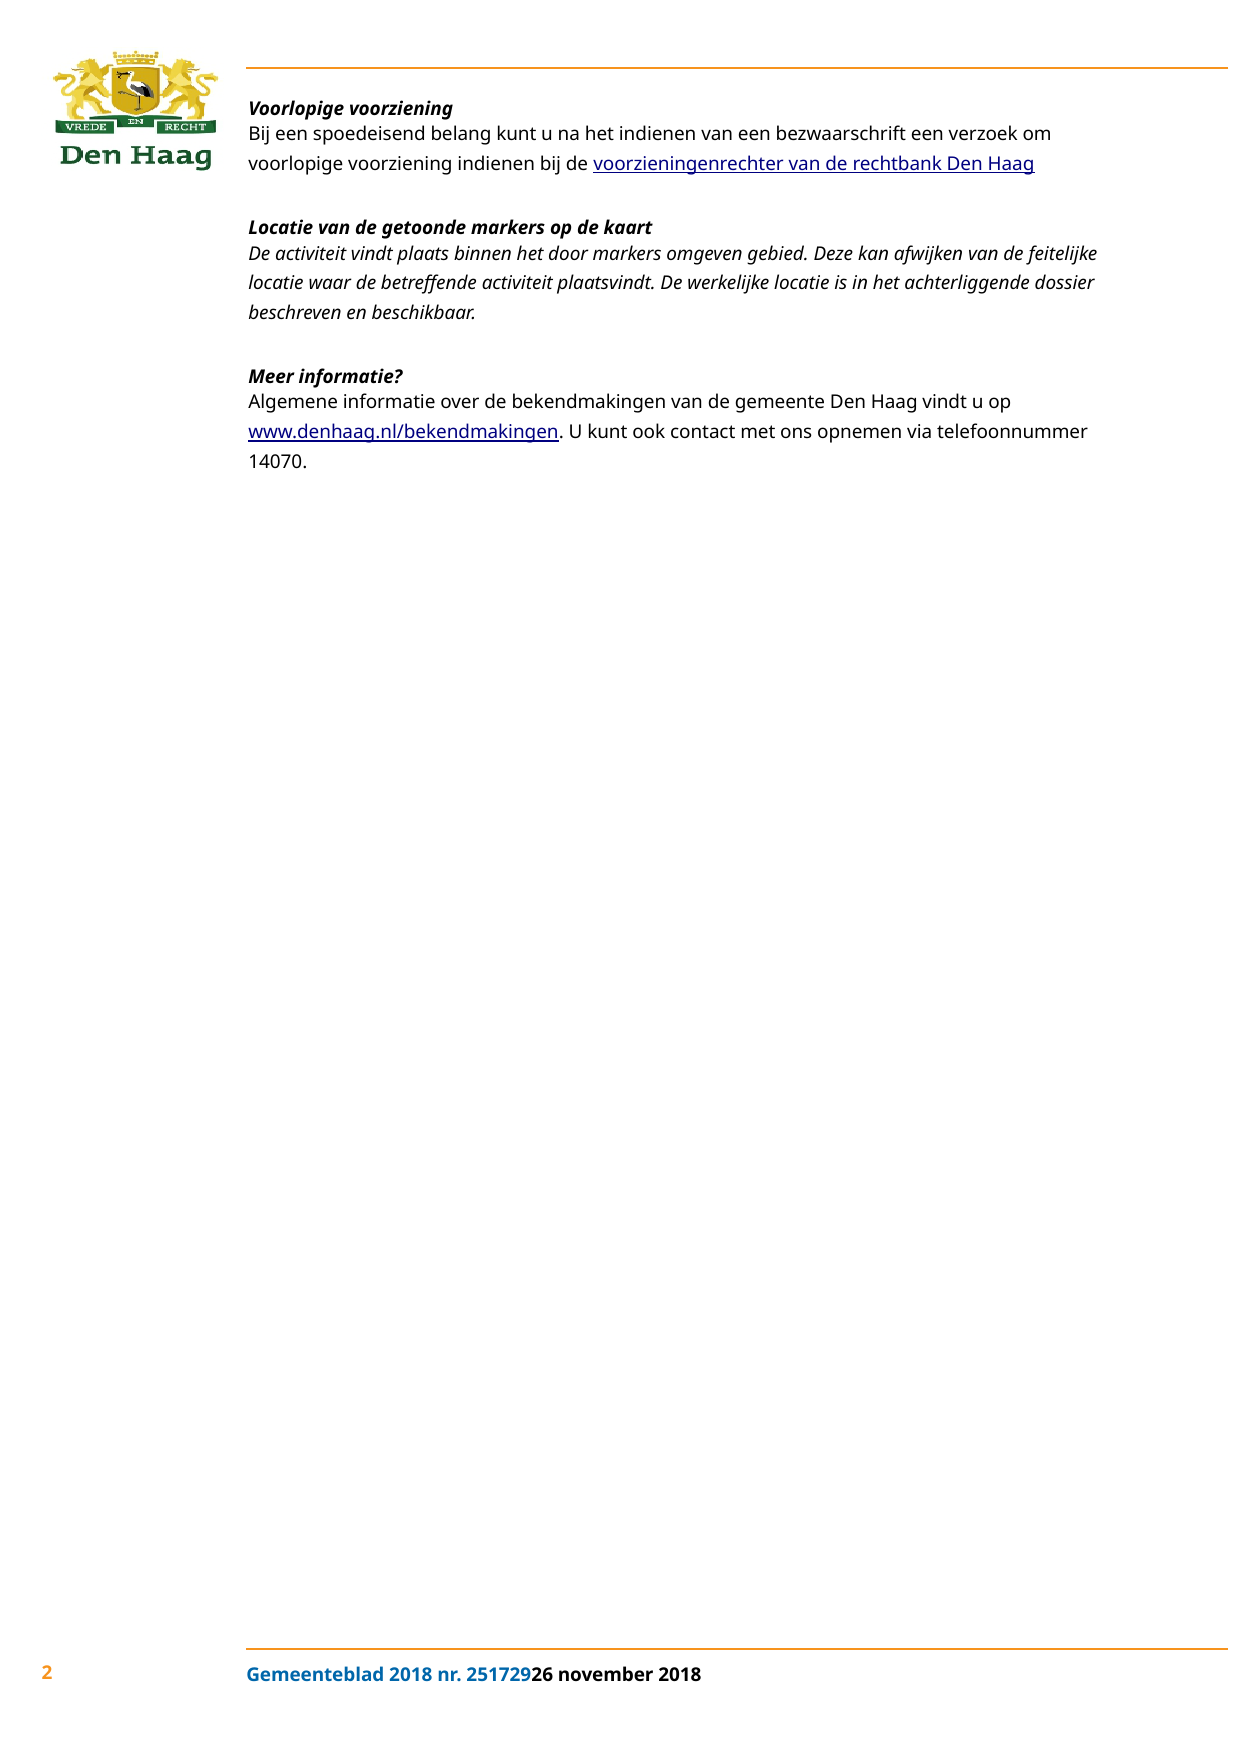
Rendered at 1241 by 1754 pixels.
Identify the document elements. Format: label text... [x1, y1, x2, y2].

text Algemene informatie over de bekendmakingen van de gemeente Den Haag vindt u op www.denhaag.nl/bekendmakingen. U kunt ook contact met ons opnemen via telefoonnummer 14070. [248, 389, 1152, 473]
text De activiteit vindt plaats binnen het door markers omgeven gebied. Deze kan afwijken van de feitelijke locatie waar de betreffende activiteit plaatsvindt. De werkelijke locatie is in het achterliggende dossier beschreven en beschikbaar. [248, 240, 1152, 325]
text Voorlopige voorziening [248, 95, 1152, 121]
picture [41, 47, 231, 172]
text Meer informatie? [248, 363, 1152, 389]
text Bij een spoedeisend belang kunt u na het indienen van een bezwaarschrift een verzoek om voorlopige voorziening indienen bij de voorzieningenrechter van de rechtbank Den Haag [248, 121, 1152, 176]
text Locatie van de getoonde markers op de kaart [248, 214, 1152, 240]
